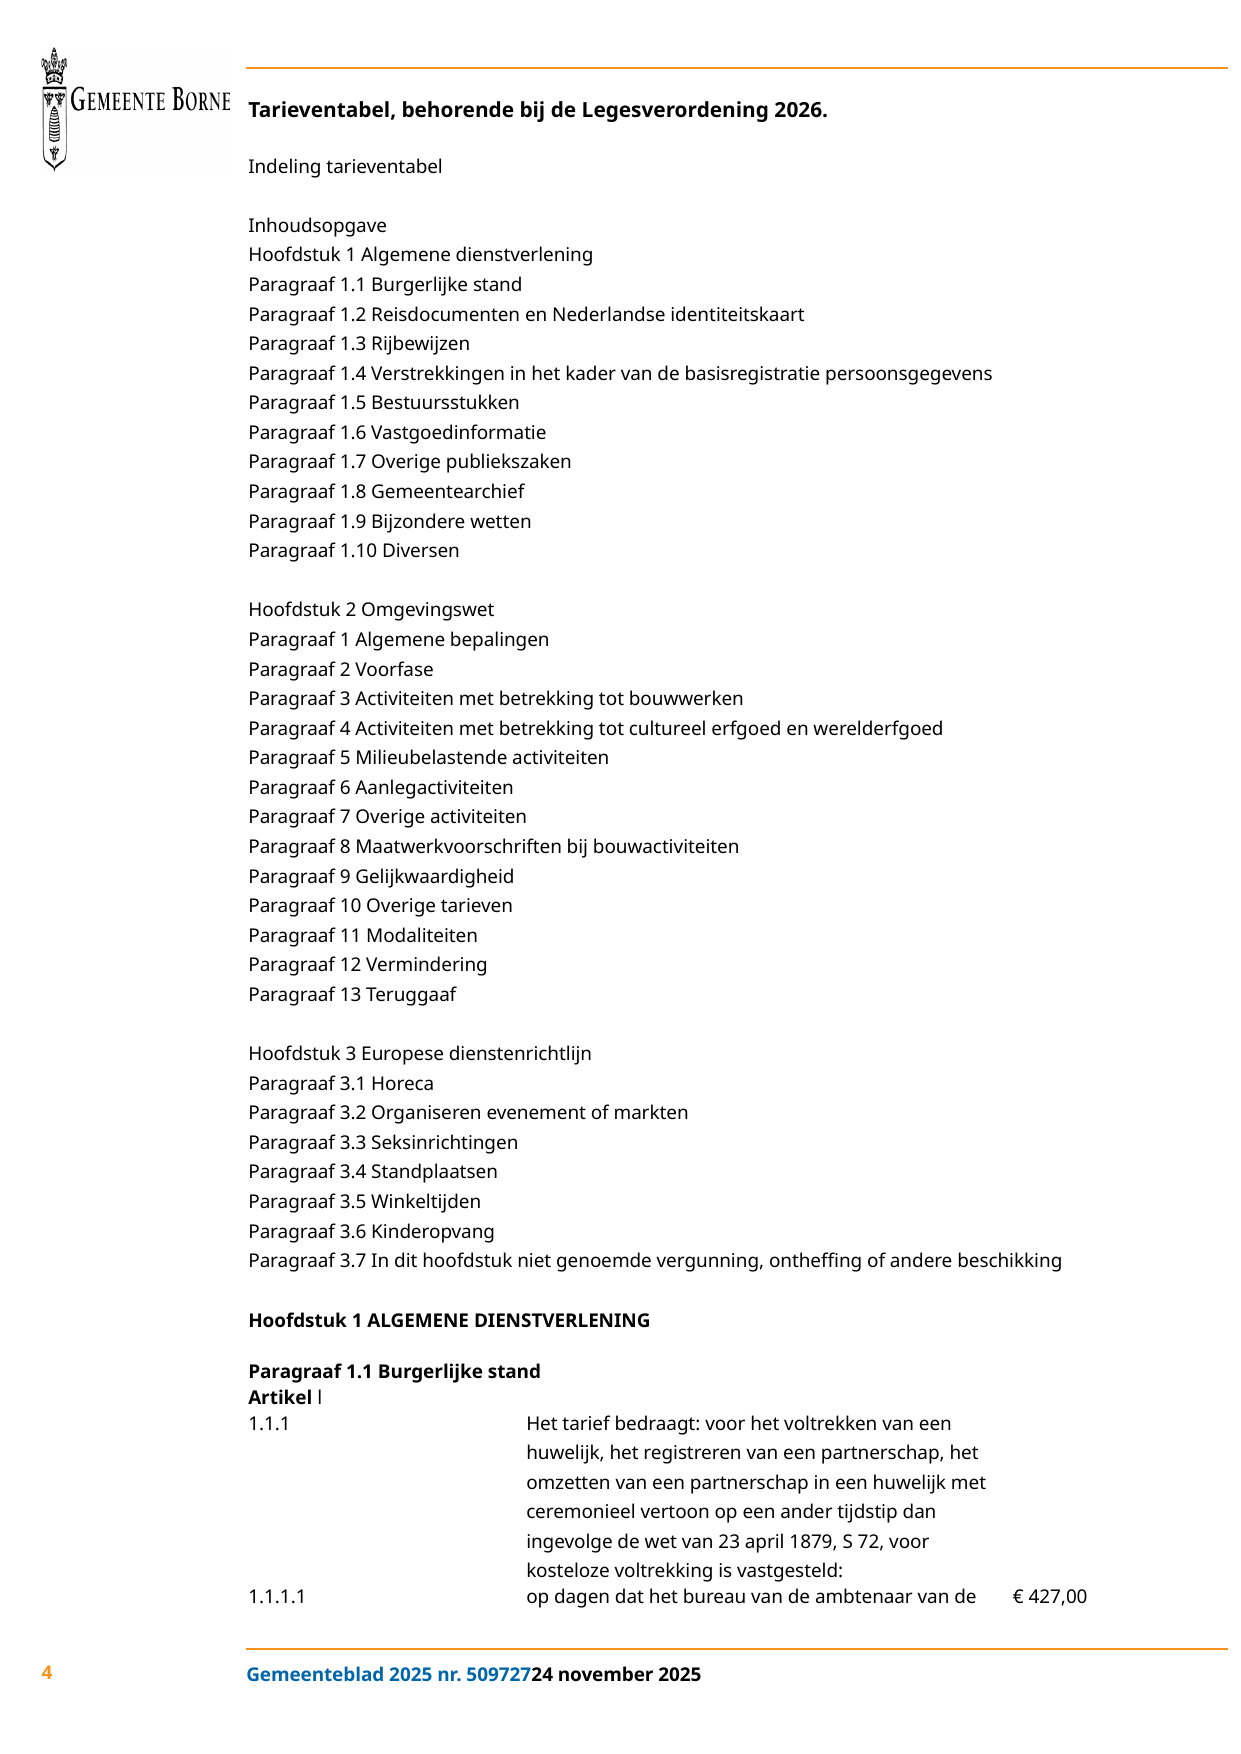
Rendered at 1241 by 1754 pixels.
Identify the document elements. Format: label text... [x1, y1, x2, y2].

table_cell [1013, 1410, 1152, 1583]
text Paragraaf 1.4 Verstrekkingen in het kader van de basisregistratie persoonsgegevens [248, 360, 1152, 386]
text Inhoudsopgave [248, 212, 1152, 238]
text Tarieventabel, behorende bij de Legesverordening 2026. [248, 95, 1152, 123]
text Paragraaf 3.5 Winkeltijden [248, 1188, 1152, 1214]
text Hoofdstuk 2 Omgevingswet [248, 597, 1152, 622]
table_header Hoofdstuk 1 ALGEMENE DIENSTVERLENING [248, 1307, 1013, 1332]
text Paragraaf 1.6 Vastgoedinformatie [248, 419, 1152, 445]
text Hoofdstuk 3 Europese dienstenrichtlijn [248, 1040, 1152, 1066]
text Paragraaf 1.5 Bestuursstukken [248, 389, 1152, 415]
table_cell [1013, 1358, 1152, 1384]
text Paragraaf 3.2 Organiseren evenement of markten [248, 1099, 1152, 1125]
text Paragraaf 1.1 Burgerlijke stand [248, 271, 1152, 297]
text Paragraaf 4 Activiteiten met betrekking tot cultureel erfgoed en werelderfgoed [248, 715, 1152, 741]
text Paragraaf 13 Teruggaaf [248, 981, 1152, 1007]
table_cell op dagen dat het bureau van de ambtenaar van de [526, 1583, 1013, 1609]
text Paragraaf 6 Aanlegactiviteiten [248, 774, 1152, 800]
text Paragraaf 1.9 Bijzondere wetten [248, 508, 1152, 534]
text Paragraaf 5 Milieubelastende activiteiten [248, 744, 1152, 770]
text Paragraaf 3.6 Kinderopvang [248, 1218, 1152, 1244]
table_cell Artikel l [248, 1384, 1013, 1410]
picture [41, 47, 231, 172]
text Hoofdstuk 1 Algemene dienstverlening [248, 242, 1152, 267]
text Paragraaf 11 Modaliteiten [248, 922, 1152, 948]
text Paragraaf 8 Maatwerkvoorschriften bij bouwactiviteiten [248, 833, 1152, 859]
table_cell Het tarief bedraagt: voor het voltrekken van een huwelijk, het registreren van een partnerschap, het omzetten van een partnerschap in een huwelijk met ceremonieel vertoon op een ander tijdstip dan ingevolge de wet van 23 april 1879, S 72, voor kosteloze voltrekking is vastgesteld: [526, 1410, 1013, 1583]
table_cell Paragraaf 1.1 Burgerlijke stand [248, 1358, 1013, 1384]
text Indeling tarieventabel [248, 153, 1152, 179]
text Paragraaf 1.10 Diversen [248, 537, 1152, 563]
table_cell [248, 1333, 526, 1358]
text Paragraaf 3.7 In dit hoofdstuk niet genoemde vergunning, ontheffing of andere beschikking [248, 1247, 1152, 1273]
text Paragraaf 12 Vermindering [248, 952, 1152, 977]
text Paragraaf 1.7 Overige publiekszaken [248, 449, 1152, 474]
text Paragraaf 1 Algemene bepalingen [248, 626, 1152, 652]
table_cell € 427,00 [1013, 1583, 1152, 1609]
text Paragraaf 10 Overige tarieven [248, 892, 1152, 918]
table_cell [526, 1333, 1013, 1358]
text Paragraaf 3.3 Seksinrichtingen [248, 1129, 1152, 1155]
text Paragraaf 9 Gelijkwaardigheid [248, 863, 1152, 889]
table_cell 1.1.1.1 [248, 1583, 526, 1609]
text Paragraaf 3 Activiteiten met betrekking tot bouwwerken [248, 685, 1152, 711]
table_header [1013, 1307, 1152, 1332]
text Paragraaf 3.1 Horeca [248, 1070, 1152, 1096]
table_cell [1013, 1333, 1152, 1358]
table_cell 1.1.1 [248, 1410, 526, 1583]
table_cell [1013, 1384, 1152, 1410]
text Paragraaf 1.2 Reisdocumenten en Nederlandse identiteitskaart [248, 301, 1152, 327]
text Paragraaf 2 Voorfase [248, 656, 1152, 682]
text Paragraaf 3.4 Standplaatsen [248, 1159, 1152, 1184]
text Paragraaf 7 Overige activiteiten [248, 804, 1152, 829]
text Paragraaf 1.3 Rijbewijzen [248, 330, 1152, 356]
text Paragraaf 1.8 Gemeentearchief [248, 478, 1152, 504]
